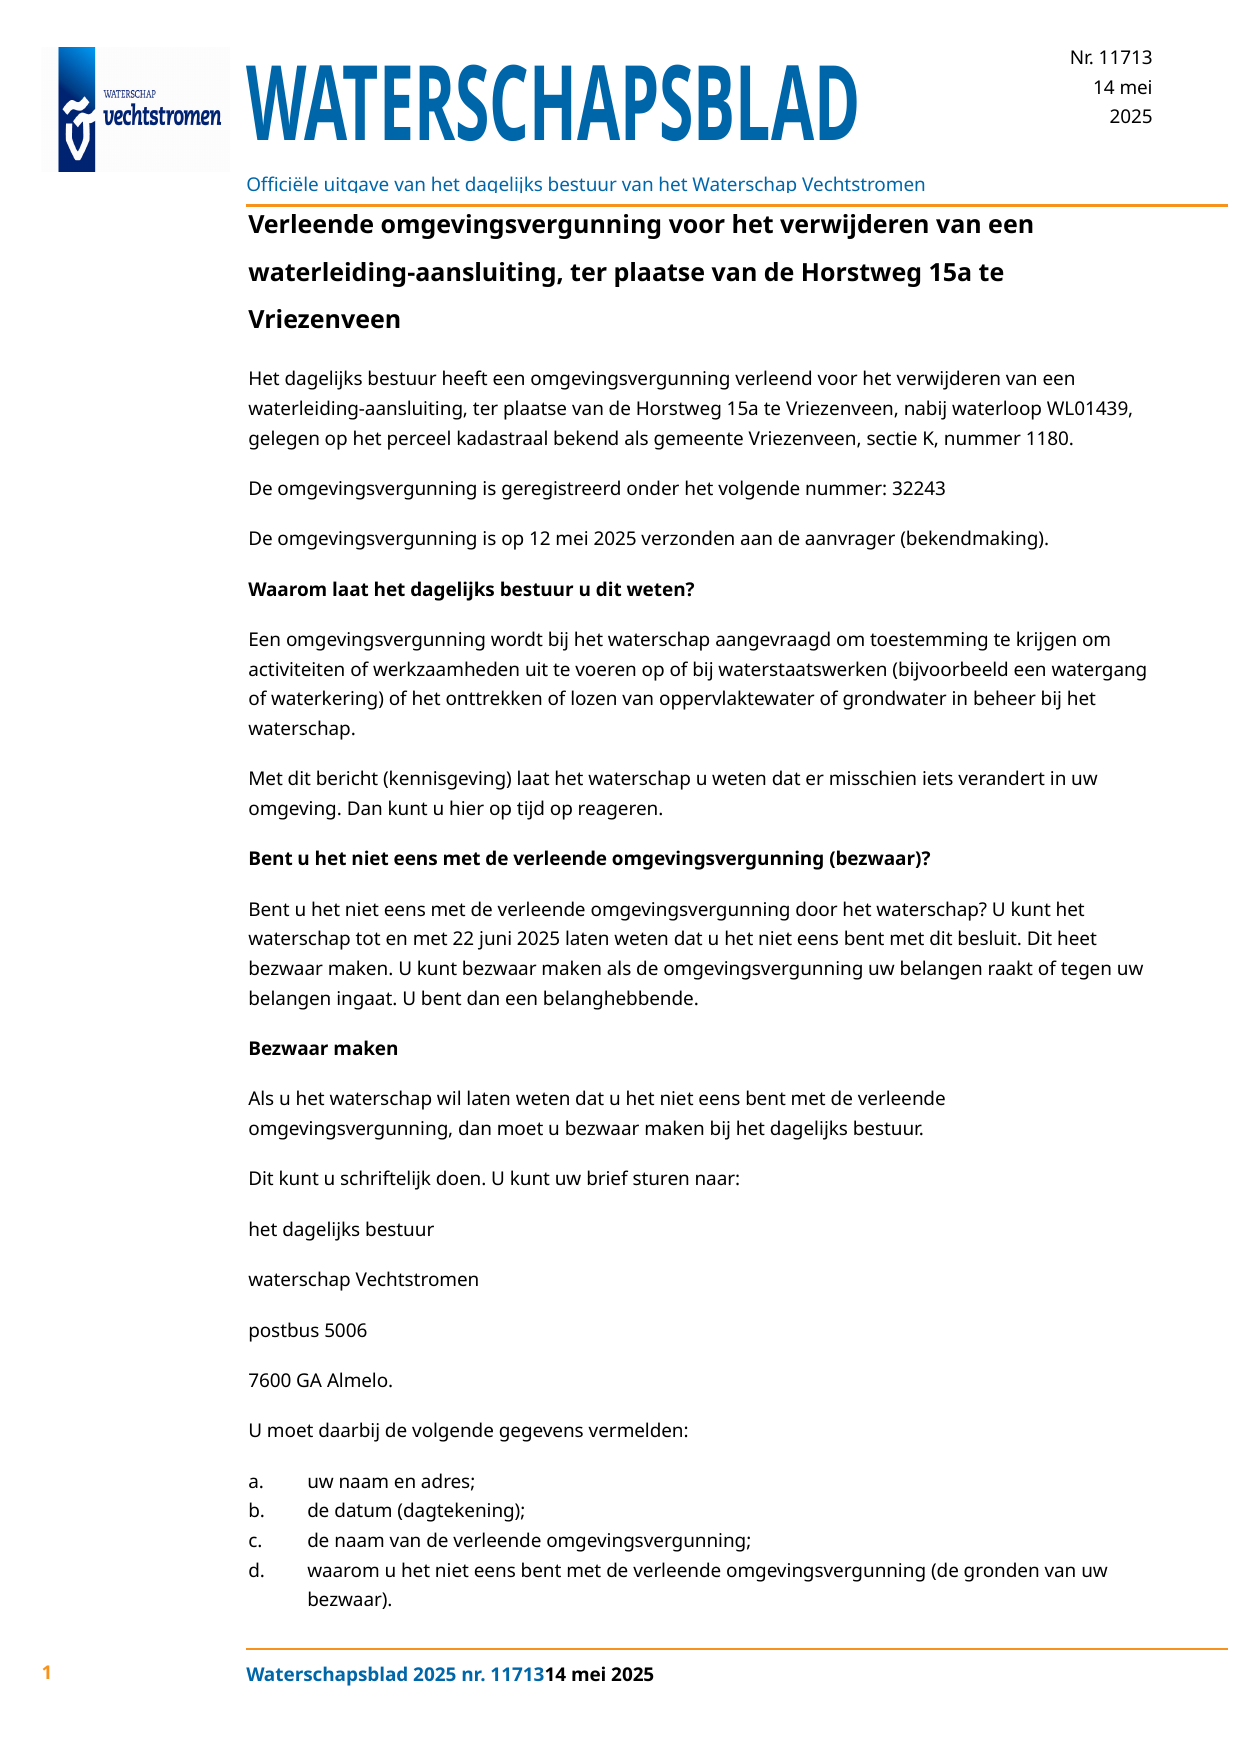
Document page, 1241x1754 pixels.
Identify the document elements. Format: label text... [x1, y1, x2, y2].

text Bezwaar maken [248, 1035, 1152, 1061]
text Als u het waterschap wil laten weten dat u het niet eens bent met de verleende omgevingsvergunning, dan moet u bezwaar maken bij het dagelijks bestuur. [248, 1086, 1152, 1141]
text het dagelijks bestuur [248, 1216, 1152, 1242]
text Het dagelijks bestuur heeft een omgevingsvergunning verleend voor het verwijderen van een waterleiding-aansluiting, ter plaatse van de Horstweg 15a te Vriezenveen, nabij waterloop WL01439, gelegen op het perceel kadastraal bekend als gemeente Vriezenveen, sectie K, nummer 1180. [248, 366, 1152, 450]
text Dit kunt u schriftelijk doen. U kunt uw brief sturen naar: [248, 1166, 1152, 1191]
text De omgevingsvergunning is op 12 mei 2025 verzonden aan de aanvrager (bekendmaking). [248, 526, 1152, 551]
text postbus 5006 [248, 1317, 1152, 1342]
text 7600 GA Almelo. [248, 1367, 1152, 1393]
text De omgevingsvergunning is geregistreerd onder het volgende nummer: 32243 [248, 475, 1152, 501]
text Een omgevingsvergunning wordt bij het waterschap aangevraagd om toestemming te krijgen om activiteiten of werkzaamheden uit te voeren op of bij waterstaatswerken (bijvoorbeeld een watergang of waterkering) of het onttrekken of lozen van oppervlaktewater of grondwater in beheer bij het waterschap. [248, 626, 1152, 741]
text Verleende omgevingsvergunning voor het verwijderen van een waterleiding-aansluiting, ter plaatse van de Horstweg 15a te Vriezenveen [248, 207, 1152, 336]
list de datum (dagtekening); [248, 1498, 1152, 1523]
text waterschap Vechtstromen [248, 1266, 1152, 1292]
text Waarom laat het dagelijks bestuur u dit weten? [248, 576, 1152, 602]
text Met dit bericht (kennisgeving) laat het waterschap u weten dat er misschien iets verandert in uw omgeving. Dan kunt u hier op tijd op reageren. [248, 766, 1152, 821]
text Bent u het niet eens met de verleende omgevingsvergunning door het waterschap? U kunt het waterschap tot en met 22 juni 2025 laten weten dat u het niet eens bent met dit besluit. Dit heet bezwaar maken. U kunt bezwaar maken als de omgevingsvergunning uw belangen raakt of tegen uw belangen ingaat. U bent dan een belanghebbende. [248, 896, 1152, 1010]
text Bent u het niet eens met de verleende omgevingsvergunning (bezwaar)? [248, 846, 1152, 871]
list uw naam en adres; [248, 1468, 1152, 1494]
picture [41, 47, 231, 172]
list de naam van de verleende omgevingsvergunning; [248, 1527, 1152, 1553]
text U moet daarbij de volgende gegevens vermelden: [248, 1418, 1152, 1443]
list waarom u het niet eens bent met de verleende omgevingsvergunning (de gronden van uw bezwaar). [248, 1557, 1152, 1612]
